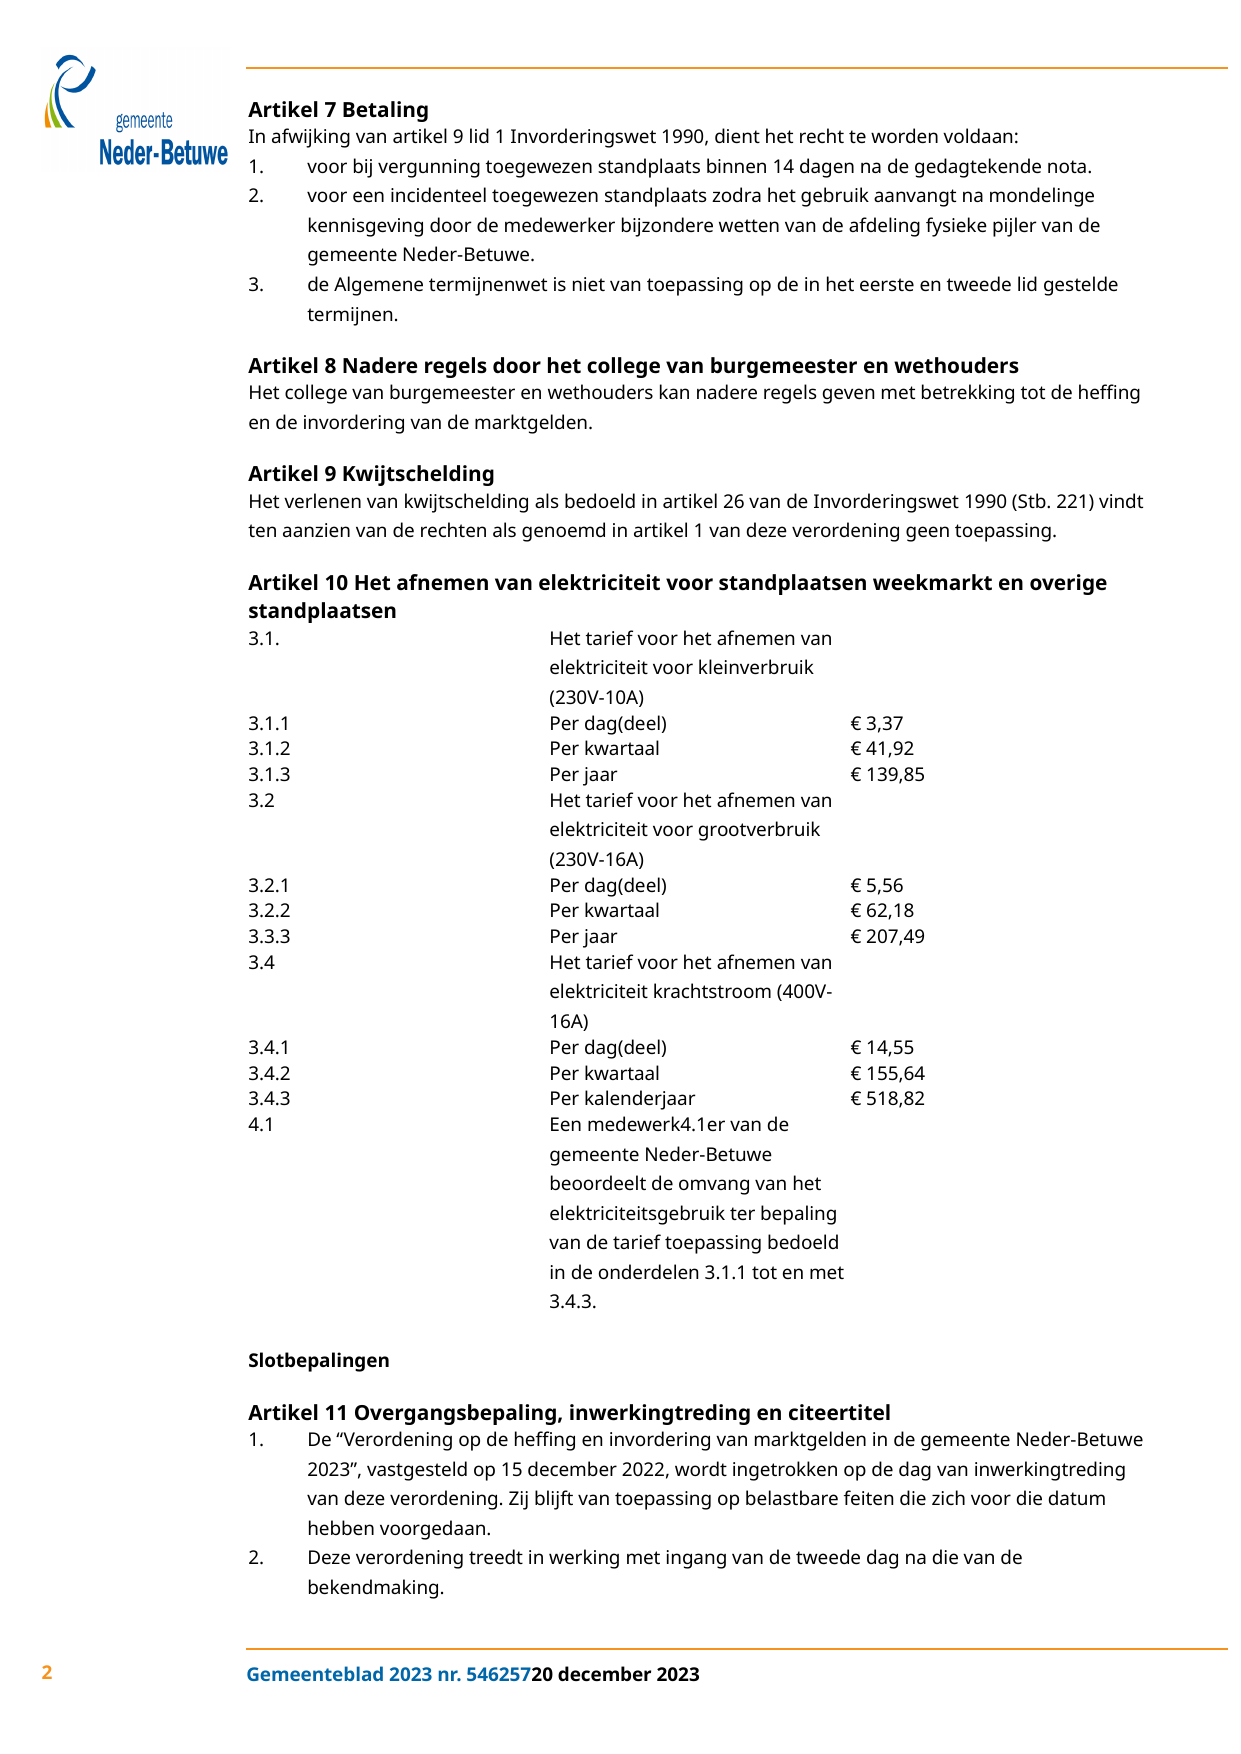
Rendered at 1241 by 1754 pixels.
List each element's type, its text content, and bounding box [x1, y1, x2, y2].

text Artikel 7 Betaling [248, 95, 1152, 123]
list Deze verordening treedt in werking met ingang van de tweede dag na die van de bekendmaking. [248, 1544, 1152, 1600]
list De “Verordening op de heffing en invordering van marktgelden in de gemeente Neder-Betuwe 2023”, vastgesteld op 15 december 2022, wordt ingetrokken op de dag van inwerkingtreding van deze verordening. Zij blijft van toepassing op belastbare feiten die zich voor die datum hebben voorgedaan. [248, 1426, 1152, 1541]
table_cell Per dag(deel) [549, 872, 850, 898]
table_cell [850, 1111, 1152, 1314]
table_cell Per kwartaal [549, 736, 850, 761]
table_cell 3.4.1 [248, 1034, 549, 1060]
text Het verlenen van kwijtschelding als bedoeld in artikel 26 van de Invorderingswet 1990 (Stb. 221) vindt ten aanzien van de rechten als genoemd in artikel 1 van deze verordening geen toepassing. [248, 488, 1152, 543]
table_cell 3.1.1 [248, 710, 549, 736]
text Slotbepalingen [248, 1347, 1152, 1373]
table_cell Per jaar [549, 924, 850, 949]
table_cell 3.2.2 [248, 898, 549, 923]
table_cell Per dag(deel) [549, 710, 850, 736]
table_cell Het tarief voor het afnemen van elektriciteit krachtstroom (400V-16A) [549, 949, 850, 1034]
text Artikel 9 Kwijtschelding [248, 459, 1152, 488]
table_cell Per kwartaal [549, 898, 850, 923]
list de Algemene termijnenwet is niet van toepassing op de in het eerste en tweede lid gestelde termijnen. [248, 271, 1152, 326]
table_cell 3.4.3 [248, 1086, 549, 1111]
table_cell € 62,18 [850, 898, 1152, 923]
table_cell € 155,64 [850, 1060, 1152, 1086]
table_cell € 3,37 [850, 710, 1152, 736]
table_cell 3.1.2 [248, 736, 549, 761]
table_cell € 207,49 [850, 924, 1152, 949]
table_cell € 14,55 [850, 1034, 1152, 1060]
table_cell Per kwartaal [549, 1060, 850, 1086]
text Artikel 11 Overgangsbepaling, inwerkingtreding en citeertitel [248, 1398, 1152, 1426]
table_cell 3.1.3 [248, 761, 549, 787]
table_cell Een medewerk4.1er van de gemeente Neder-Betuwe beoordeelt de omvang van het elektriciteitsgebruik ter bepaling van de tarief toepassing bedoeld in de onderdelen 3.1.1 tot en met 3.4.3. [549, 1111, 850, 1314]
text In afwijking van artikel 9 lid 1 Invorderingswet 1990, dient het recht te worden voldaan: [248, 123, 1152, 149]
list voor bij vergunning toegewezen standplaats binnen 14 dagen na de gedagtekende nota. [248, 153, 1152, 178]
table_cell 3.2 [248, 787, 549, 872]
table_cell Per jaar [549, 761, 850, 787]
table_header Het tarief voor het afnemen van elektriciteit voor kleinverbruik (230V-10A) [549, 625, 850, 710]
table_cell 3.3.3 [248, 924, 549, 949]
table_cell [850, 949, 1152, 1034]
picture [41, 47, 231, 172]
table_cell 3.4.2 [248, 1060, 549, 1086]
table_cell € 518,82 [850, 1086, 1152, 1111]
list voor een incidenteel toegewezen standplaats zodra het gebruik aanvangt na mondelinge kennisgeving door de medewerker bijzondere wetten van de afdeling fysieke pijler van de gemeente Neder-Betuwe. [248, 182, 1152, 267]
text Artikel 8 Nadere regels door het college van burgemeester en wethouders [248, 351, 1152, 379]
table_cell Het tarief voor het afnemen van elektriciteit voor grootverbruik (230V-16A) [549, 787, 850, 872]
table_cell € 5,56 [850, 872, 1152, 898]
table_cell 4.1 [248, 1111, 549, 1314]
table_header 3.1. [248, 625, 549, 710]
table_cell [850, 787, 1152, 872]
table_cell € 139,85 [850, 761, 1152, 787]
table_cell 3.2.1 [248, 872, 549, 898]
text Artikel 10 Het afnemen van elektriciteit voor standplaatsen weekmarkt en overige standplaatsen [248, 568, 1152, 625]
table_cell Per dag(deel) [549, 1034, 850, 1060]
table_header [850, 625, 1152, 710]
table_cell 3.4 [248, 949, 549, 1034]
table_cell Per kalenderjaar [549, 1086, 850, 1111]
text Het college van burgemeester en wethouders kan nadere regels geven met betrekking tot de heffing en de invordering van de marktgelden. [248, 379, 1152, 435]
table_cell € 41,92 [850, 736, 1152, 761]
